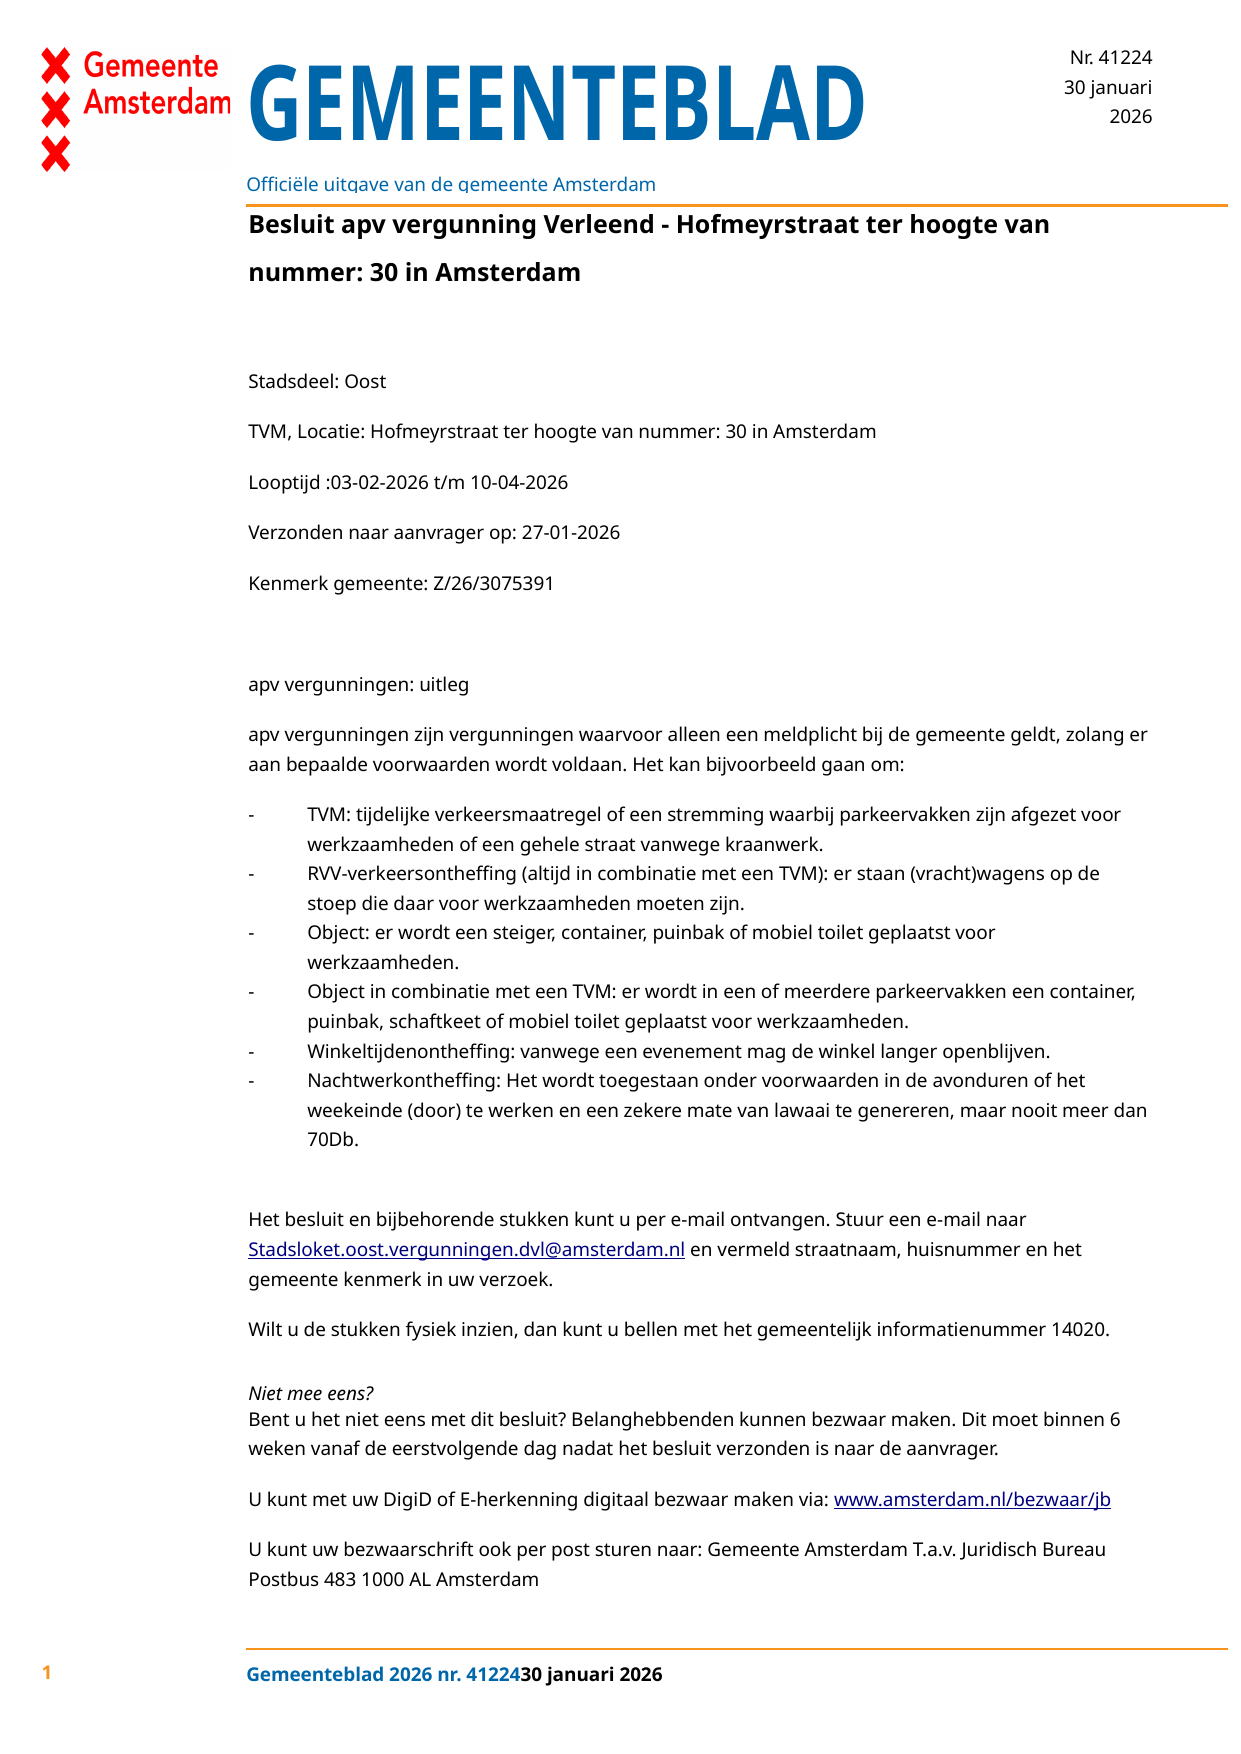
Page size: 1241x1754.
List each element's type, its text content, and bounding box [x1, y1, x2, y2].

list Object: er wordt een steiger, container, puinbak of mobiel toilet geplaatst voor werkzaamheden. [248, 919, 1152, 975]
text Stadsdeel: Oost [248, 368, 1152, 394]
text Kenmerk gemeente: Z/26/3075391 [248, 570, 1152, 596]
picture [41, 47, 231, 172]
list Nachtwerkontheffing: Het wordt toegestaan onder voorwaarden in de avonduren of het weekeinde (door) te werken en een zekere mate van lawaai te genereren, maar nooit meer dan 70Db. [248, 1067, 1152, 1152]
text Niet mee eens? [248, 1380, 1152, 1406]
text apv vergunningen zijn vergunningen waarvoor alleen een meldplicht bij de gemeente geldt, zolang er aan bepaalde voorwaarden wordt voldaan. Het kan bijvoorbeeld gaan om: [248, 721, 1152, 777]
list Winkeltijdenontheffing: vanwege een evenement mag de winkel langer openblijven. [248, 1038, 1152, 1064]
list TVM: tijdelijke verkeersmaatregel of een stremming waarbij parkeervakken zijn afgezet voor werkzaamheden of een gehele straat vanwege kraanwerk. [248, 801, 1152, 857]
text Besluit apv vergunning Verleend - Hofmeyrstraat ter hoogte van nummer: 30 in Amsterdam [248, 207, 1152, 288]
text apv vergunningen: uitleg [248, 671, 1152, 697]
text Bent u het niet eens met dit besluit? Belanghebbenden kunnen bezwaar maken. Dit moet binnen 6 weken vanaf de eerstvolgende dag nadat het besluit verzonden is naar de aanvrager. [248, 1406, 1152, 1461]
list RVV-verkeersontheffing (altijd in combinatie met een TVM): er staan (vracht)wagens op de stoep die daar voor werkzaamheden moeten zijn. [248, 860, 1152, 916]
text Looptijd :03-02-2026 t/m 10-04-2026 [248, 469, 1152, 495]
text U kunt met uw DigiD of E-herkenning digitaal bezwaar maken via: www.amsterdam.nl/bezwaar/jb [248, 1486, 1152, 1512]
text U kunt uw bezwaarschrift ook per post sturen naar: Gemeente Amsterdam T.a.v. Juridisch Bureau Postbus 483 1000 AL Amsterdam [248, 1536, 1152, 1592]
text TVM, Locatie: Hofmeyrstraat ter hoogte van nummer: 30 in Amsterdam [248, 419, 1152, 444]
list Object in combinatie met een TVM: er wordt in een of meerdere parkeervakken een container, puinbak, schaftkeet of mobiel toilet geplaatst voor werkzaamheden. [248, 979, 1152, 1034]
text Verzonden naar aanvrager op: 27-01-2026 [248, 519, 1152, 545]
text Het besluit en bijbehorende stukken kunt u per e-mail ontvangen. Stuur een e-mail naar Stadsloket.oost.vergunningen.dvl@amsterdam.nl en vermeld straatnaam, huisnummer en het gemeente kenmerk in uw verzoek. [248, 1207, 1152, 1292]
text Wilt u de stukken fysiek inzien, dan kunt u bellen met het gemeentelijk informatienummer 14020. [248, 1316, 1152, 1342]
